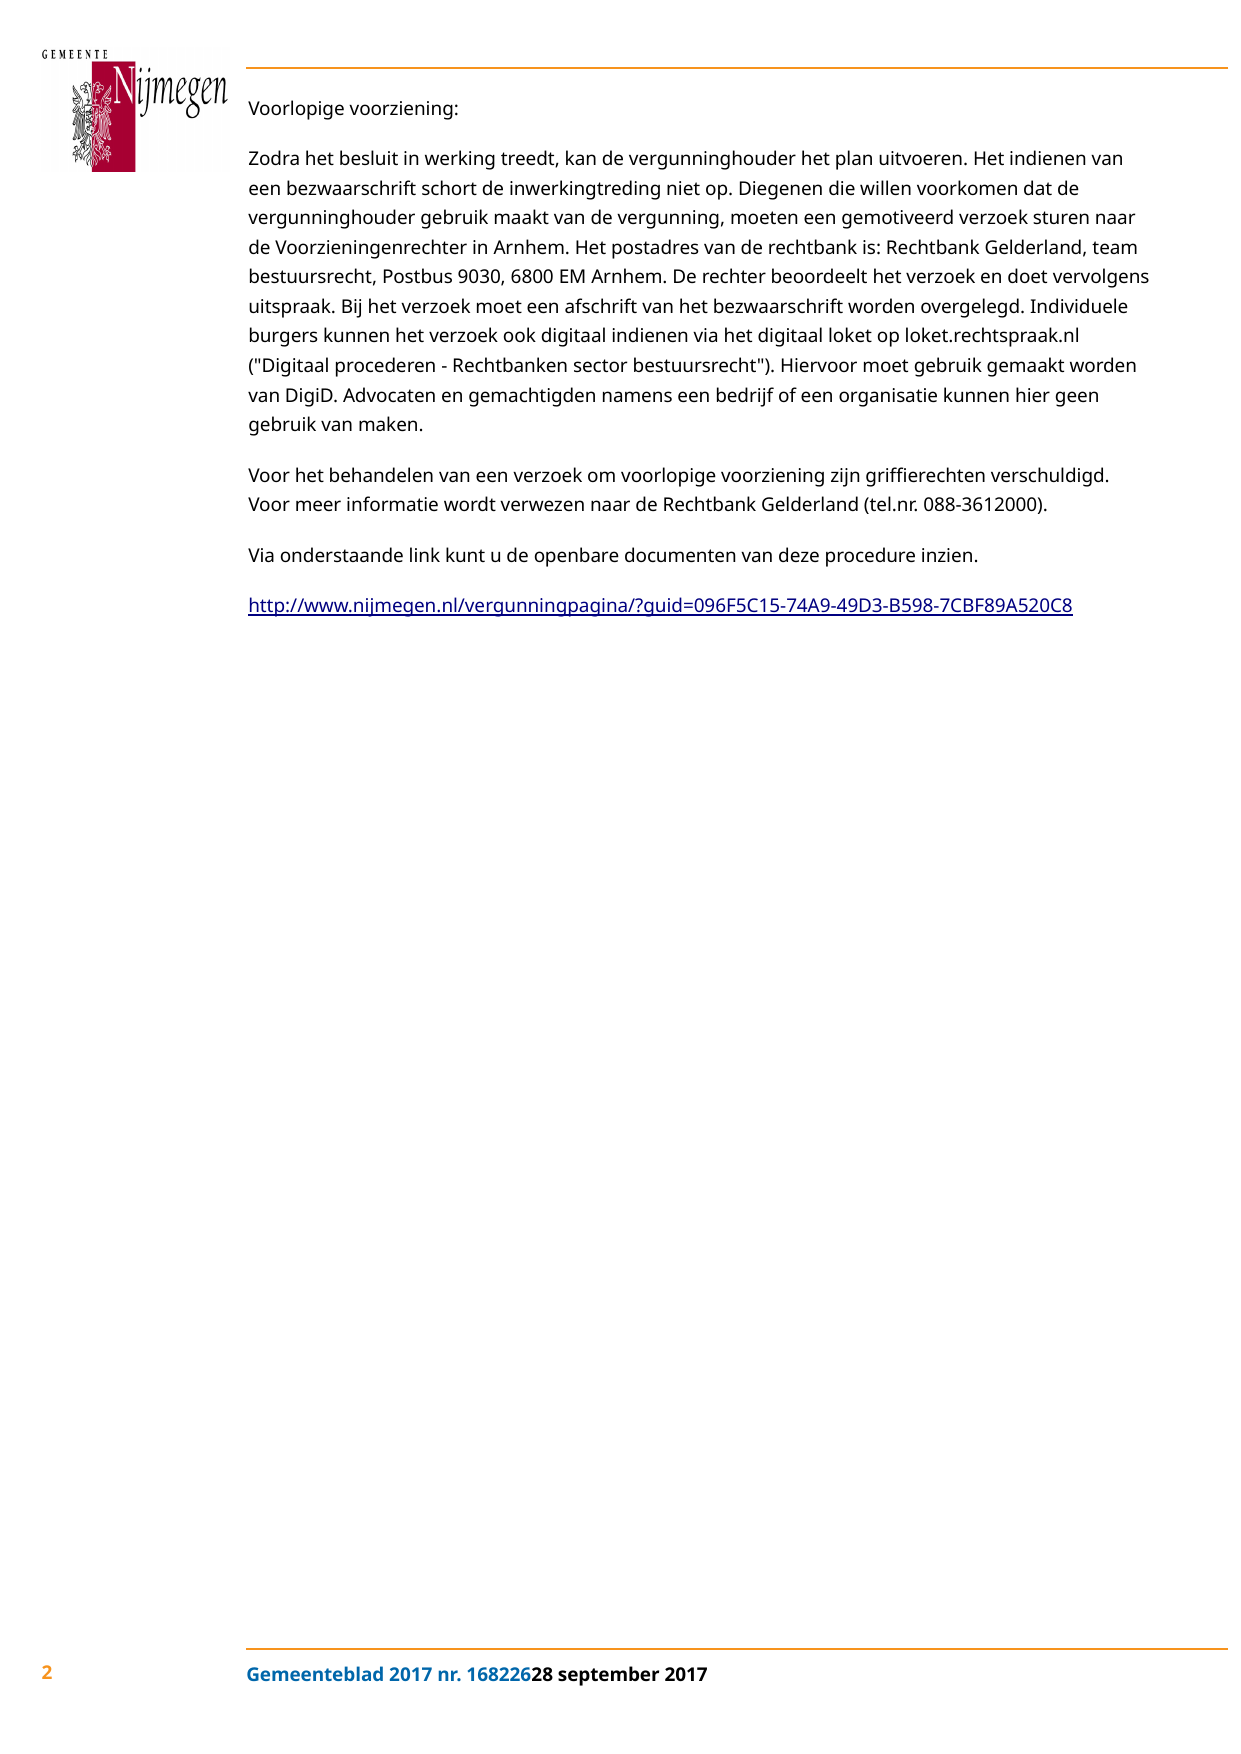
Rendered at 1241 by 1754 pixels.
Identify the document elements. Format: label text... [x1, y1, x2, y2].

text Zodra het besluit in werking treedt, kan de vergunninghouder het plan uitvoeren. Het indienen van een bezwaarschrift schort de inwerkingtreding niet op. Diegenen die willen voorkomen dat de vergunninghouder gebruik maakt van de vergunning, moeten een gemotiveerd verzoek sturen naar de Voorzieningenrechter in Arnhem. Het postadres van de rechtbank is: Rechtbank Gelderland, team bestuursrecht, Postbus 9030, 6800 EM Arnhem. De rechter beoordeelt het verzoek en doet vervolgens uitspraak. Bij het verzoek moet een afschrift van het bezwaarschrift worden overgelegd. Individuele burgers kunnen het verzoek ook digitaal indienen via het digitaal loket op loket.rechtspraak.nl ("Digitaal procederen - Rechtbanken sector bestuursrecht"). Hiervoor moet gebruik gemaakt worden van DigiD. Advocaten en gemachtigden namens een bedrijf of een organisatie kunnen hier geen gebruik van maken. [248, 145, 1152, 437]
text http://www.nijmegen.nl/vergunningpagina/?guid=096F5C15-74A9-49D3-B598-7CBF89A520C8 [248, 592, 1152, 618]
text Voor het behandelen van een verzoek om voorlopige voorziening zijn griffierechten verschuldigd. Voor meer informatie wordt verwezen naar de Rechtbank Gelderland (tel.nr. 088-3612000). [248, 462, 1152, 517]
text Via onderstaande link kunt u de openbare documenten van deze procedure inzien. [248, 542, 1152, 568]
picture [41, 47, 231, 172]
text Voorlopige voorziening: [248, 95, 1152, 121]
